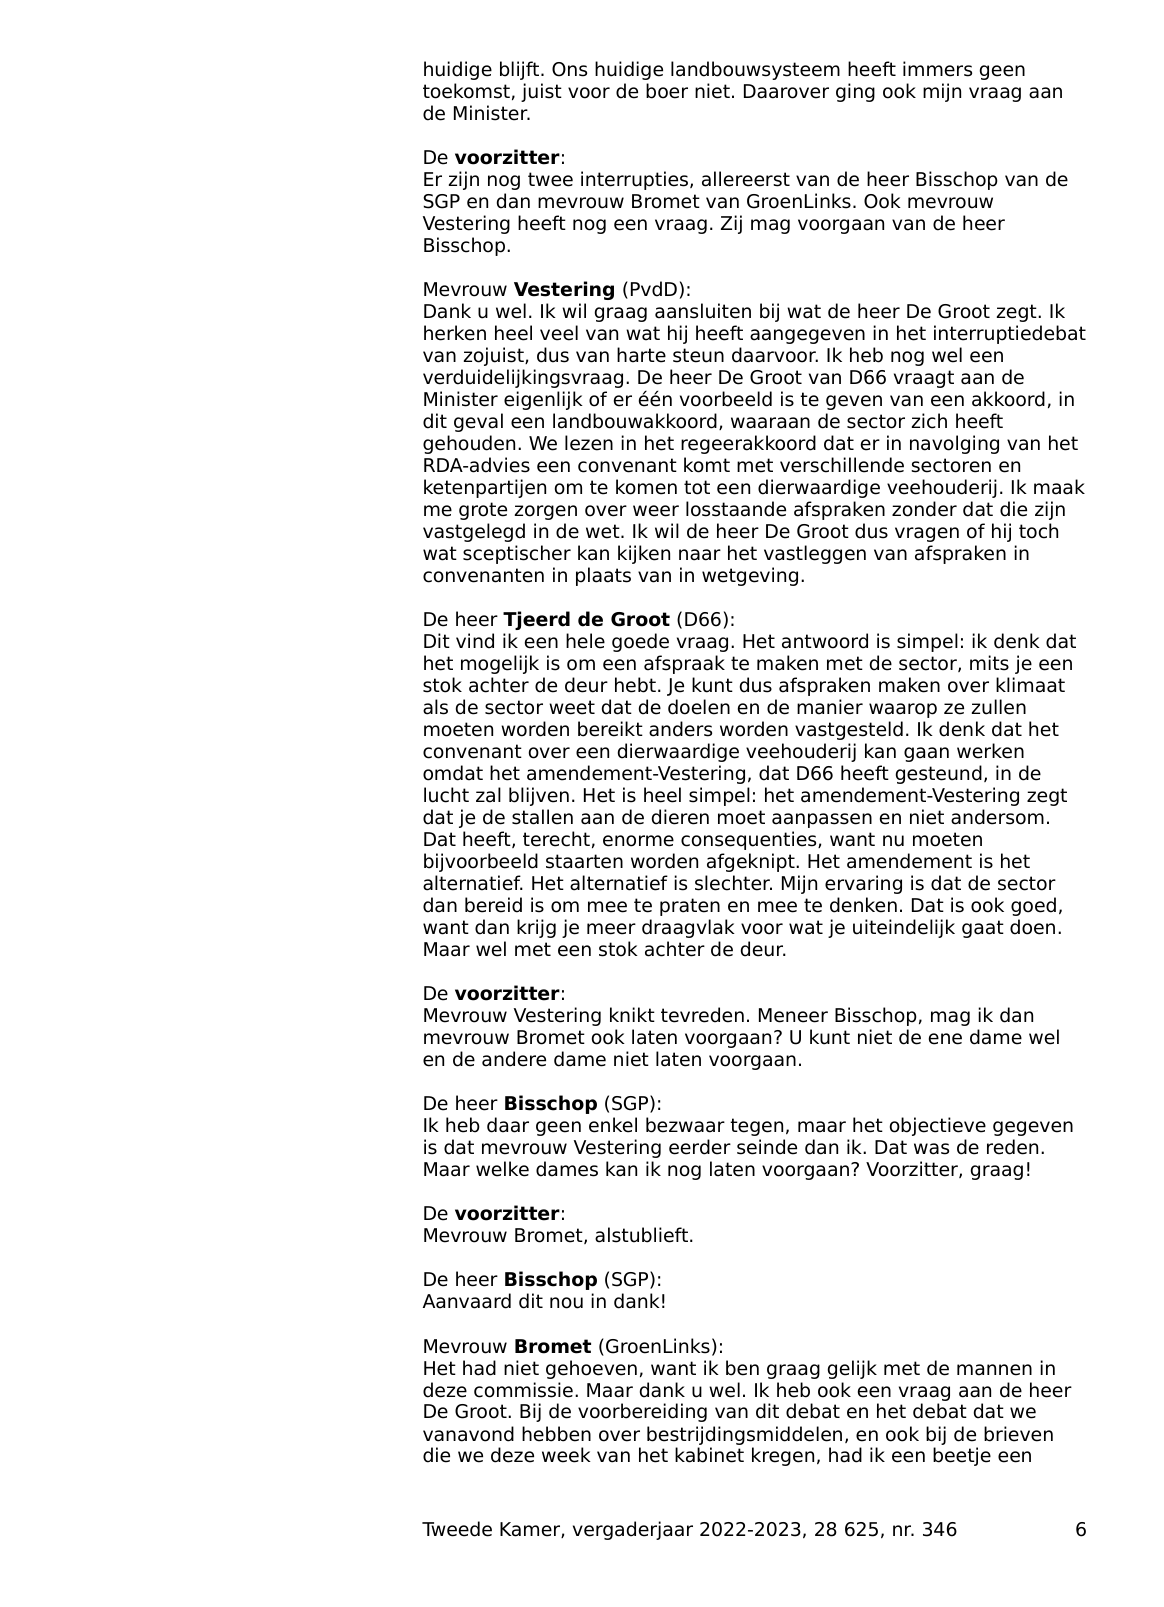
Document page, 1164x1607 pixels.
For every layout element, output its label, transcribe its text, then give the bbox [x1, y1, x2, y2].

text De voorzitter: [422, 983, 1087, 1005]
text De heer Tjeerd de Groot (D66): [422, 609, 1087, 631]
text Dank u wel. Ik wil graag aansluiten bij wat de heer De Groot zegt. Ik herken heel veel van wat hij heeft aangegeven in het interruptiedebat van zojuist, dus van harte steun daarvoor. Ik heb nog wel een verduidelijkingsvraag. De heer De Groot van D66 vraagt aan de Minister eigenlijk of er één voorbeeld is te geven van een akkoord, in dit geval een landbouwakkoord, waaraan de sector zich heeft gehouden. We lezen in het regeerakkoord dat er in navolging van het RDA-advies een convenant komt met verschillende sectoren en ketenpartijen om te komen tot een dierwaardige veehouderij. Ik maak me grote zorgen over weer losstaande afspraken zonder dat die zijn vastgelegd in de wet. Ik wil de heer De Groot dus vragen of hij toch wat sceptischer kan kijken naar het vastleggen van afspraken in convenanten in plaats van in wetgeving. [422, 301, 1087, 587]
text De voorzitter: [422, 1203, 1087, 1225]
text Mevrouw Bromet (GroenLinks): [422, 1336, 1087, 1357]
text Aanvaard dit nou in dank! [422, 1291, 1087, 1313]
text De heer Bisschop (SGP): [422, 1269, 1087, 1291]
text De voorzitter: [422, 147, 1087, 169]
text Mevrouw Bromet, alstublieft. [422, 1225, 1087, 1247]
text Er zijn nog twee interrupties, allereerst van de heer Bisschop van de SGP en dan mevrouw Bromet van GroenLinks. Ook mevrouw Vestering heeft nog een vraag. Zij mag voorgaan van de heer Bisschop. [422, 169, 1087, 257]
text Mevrouw Vestering (PvdD): [422, 279, 1087, 301]
text Het had niet gehoeven, want ik ben graag gelijk met de mannen in deze commissie. Maar dank u wel. Ik heb ook een vraag aan de heer De Groot. Bij de voorbereiding van dit debat en het debat dat we vanavond hebben over bestrijdingsmiddelen, en ook bij de brieven die we deze week van het kabinet kregen, had ik een beetje een [422, 1357, 1087, 1467]
text huidige blijft. Ons huidige landbouwsysteem heeft immers geen toekomst, juist voor de boer niet. Daarover ging ook mijn vraag aan de Minister. [422, 59, 1087, 125]
text Ik heb daar geen enkel bezwaar tegen, maar het objectieve gegeven is dat mevrouw Vestering eerder seinde dan ik. Dat was de reden. Maar welke dames kan ik nog laten voorgaan? Voorzitter, graag! [422, 1115, 1087, 1181]
text Mevrouw Vestering knikt tevreden. Meneer Bisschop, mag ik dan mevrouw Bromet ook laten voorgaan? U kunt niet de ene dame wel en de andere dame niet laten voorgaan. [422, 1005, 1087, 1071]
text Dit vind ik een hele goede vraag. Het antwoord is simpel: ik denk dat het mogelijk is om een afspraak te maken met de sector, mits je een stok achter de deur hebt. Je kunt dus afspraken maken over klimaat als de sector weet dat de doelen en de manier waarop ze zullen moeten worden bereikt anders worden vastgesteld. Ik denk dat het convenant over een dierwaardige veehouderij kan gaan werken omdat het amendement-Vestering, dat D66 heeft gesteund, in de lucht zal blijven. Het is heel simpel: het amendement-Vestering zegt dat je de stallen aan de dieren moet aanpassen en niet andersom. Dat heeft, terecht, enorme consequenties, want nu moeten bijvoorbeeld staarten worden afgeknipt. Het amendement is het alternatief. Het alternatief is slechter. Mijn ervaring is dat de sector dan bereid is om mee te praten en mee te denken. Dat is ook goed, want dan krijg je meer draagvlak voor wat je uiteindelijk gaat doen. Maar wel met een stok achter de deur. [422, 631, 1087, 961]
text De heer Bisschop (SGP): [422, 1093, 1087, 1115]
